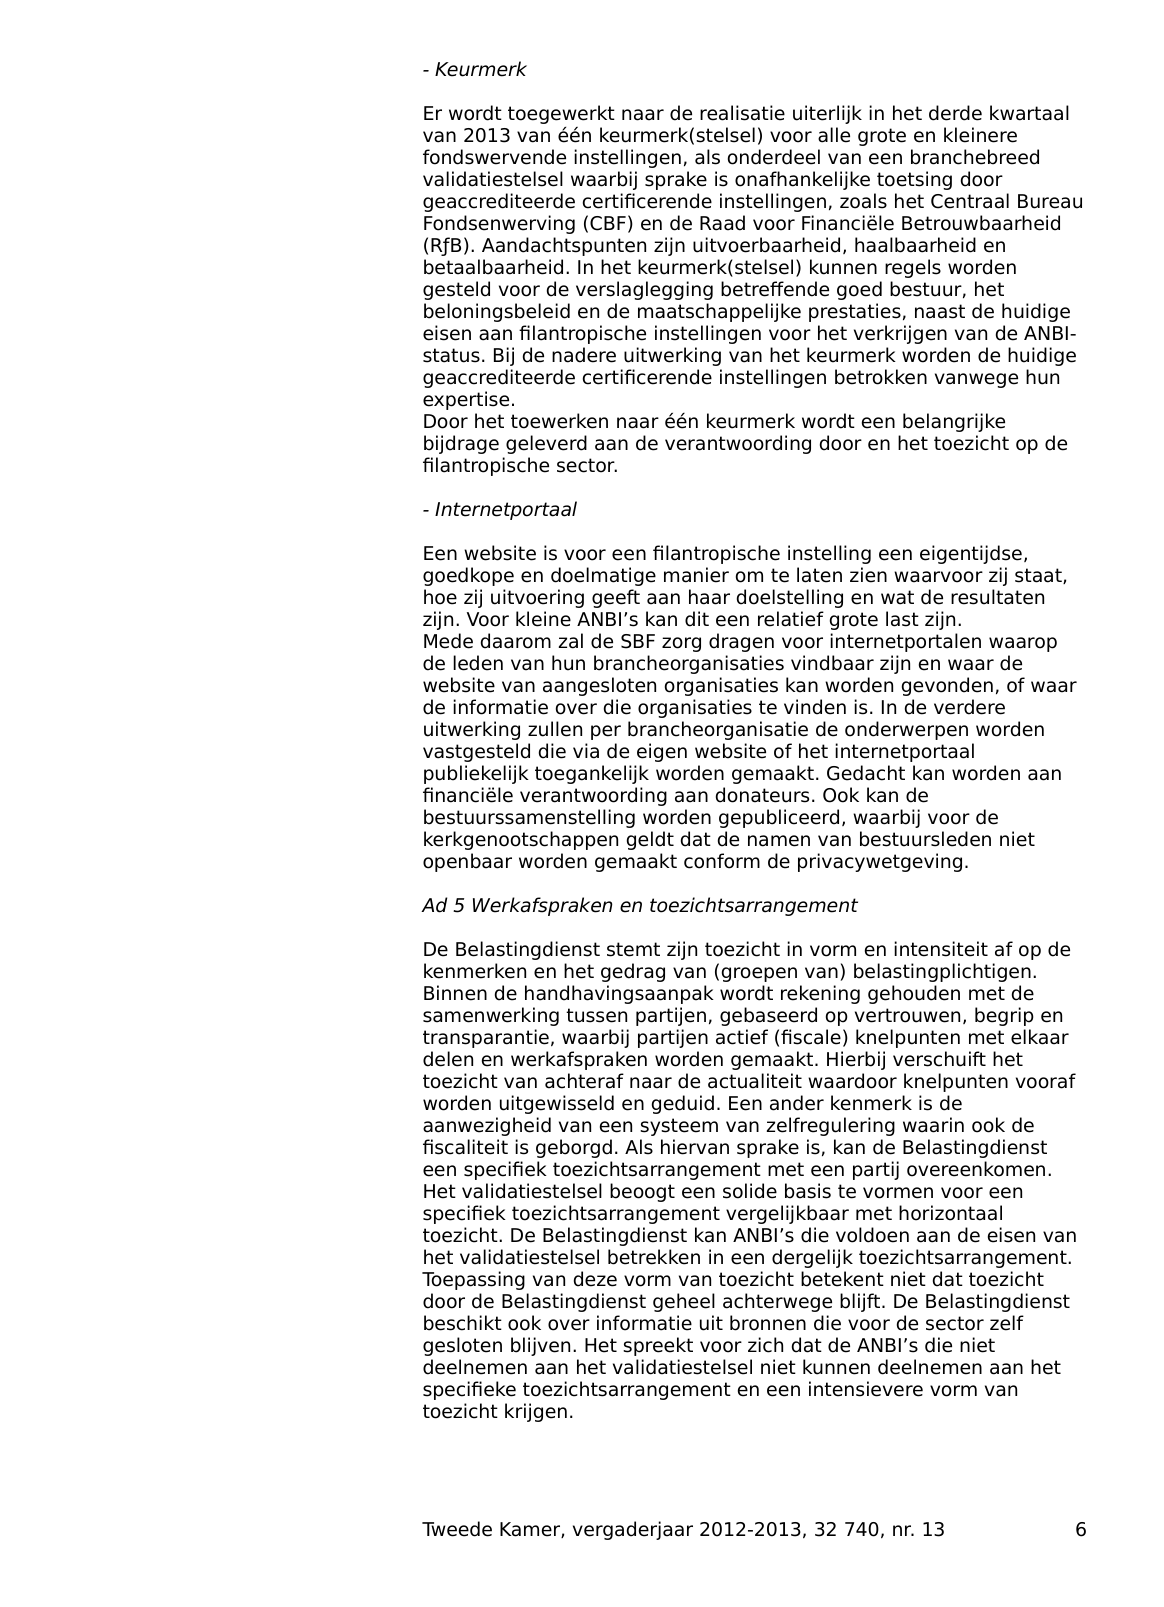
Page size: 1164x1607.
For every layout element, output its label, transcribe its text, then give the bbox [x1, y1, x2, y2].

text De Belastingdienst stemt zijn toezicht in vorm en intensiteit af op de kenmerken en het gedrag van (groepen van) belastingplichtigen. Binnen de handhavingsaanpak wordt rekening gehouden met de samenwerking tussen partijen, gebaseerd op vertrouwen, begrip en transparantie, waarbij partijen actief (fiscale) knelpunten met elkaar delen en werkafspraken worden gemaakt. Hierbij verschuift het toezicht van achteraf naar de actualiteit waardoor knelpunten vooraf worden uitgewisseld en geduid. Een ander kenmerk is de aanwezigheid van een systeem van zelfregulering waarin ook de fiscaliteit is geborgd. Als hiervan sprake is, kan de Belastingdienst een specifiek toezichtsarrangement met een partij overeenkomen. [422, 939, 1087, 1181]
text Het validatiestelsel beoogt een solide basis te vormen voor een specifiek toezichtsarrangement vergelijkbaar met horizontaal toezicht. De Belastingdienst kan ANBI’s die voldoen aan de eisen van het validatiestelsel betrekken in een dergelijk toezichtsarrangement. Toepassing van deze vorm van toezicht betekent niet dat toezicht door de Belastingdienst geheel achterwege blijft. De Belastingdienst beschikt ook over informatie uit bronnen die voor de sector zelf gesloten blijven. Het spreekt voor zich dat de ANBI’s die niet deelnemen aan het validatiestelsel niet kunnen deelnemen aan het specifieke toezichtsarrangement en een intensievere vorm van toezicht krijgen. [422, 1181, 1087, 1423]
text Een website is voor een filantropische instelling een eigentijdse, goedkope en doelmatige manier om te laten zien waarvoor zij staat, hoe zij uitvoering geeft aan haar doelstelling en wat de resultaten zijn. Voor kleine ANBI’s kan dit een relatief grote last zijn. [422, 543, 1087, 631]
text Mede daarom zal de SBF zorg dragen voor internetportalen waarop de leden van hun brancheorganisaties vindbaar zijn en waar de website van aangesloten organisaties kan worden gevonden, of waar de informatie over die organisaties te vinden is. In de verdere uitwerking zullen per brancheorganisatie de onderwerpen worden vastgesteld die via de eigen website of het internetportaal publiekelijk toegankelijk worden gemaakt. Gedacht kan worden aan financiële verantwoording aan donateurs. Ook kan de bestuurssamenstelling worden gepubliceerd, waarbij voor de kerkgenootschappen geldt dat de namen van bestuursleden niet openbaar worden gemaakt conform de privacywetgeving. [422, 631, 1087, 873]
subtitle Ad 5 Werkafspraken en toezichtsarrangement [422, 895, 1087, 917]
text Door het toewerken naar één keurmerk wordt een belangrijke bijdrage geleverd aan de verantwoording door en het toezicht op de filantropische sector. [422, 411, 1087, 477]
subtitle - Keurmerk [422, 59, 1087, 81]
subtitle - Internetportaal [422, 499, 1087, 521]
text Er wordt toegewerkt naar de realisatie uiterlijk in het derde kwartaal van 2013 van één keurmerk(stelsel) voor alle grote en kleinere fondswervende instellingen, als onderdeel van een branchebreed validatiestelsel waarbij sprake is onafhankelijke toetsing door geaccrediteerde certificerende instellingen, zoals het Centraal Bureau Fondsenwerving (CBF) en de Raad voor Financiële Betrouwbaarheid (RƒB). Aandachtspunten zijn uitvoerbaarheid, haalbaarheid en betaalbaarheid. In het keurmerk(stelsel) kunnen regels worden gesteld voor de verslaglegging betreffende goed bestuur, het beloningsbeleid en de maatschappelijke prestaties, naast de huidige eisen aan filantropische instellingen voor het verkrijgen van de ANBI-status. Bij de nadere uitwerking van het keurmerk worden de huidige geaccrediteerde certificerende instellingen betrokken vanwege hun expertise. [422, 103, 1087, 411]
